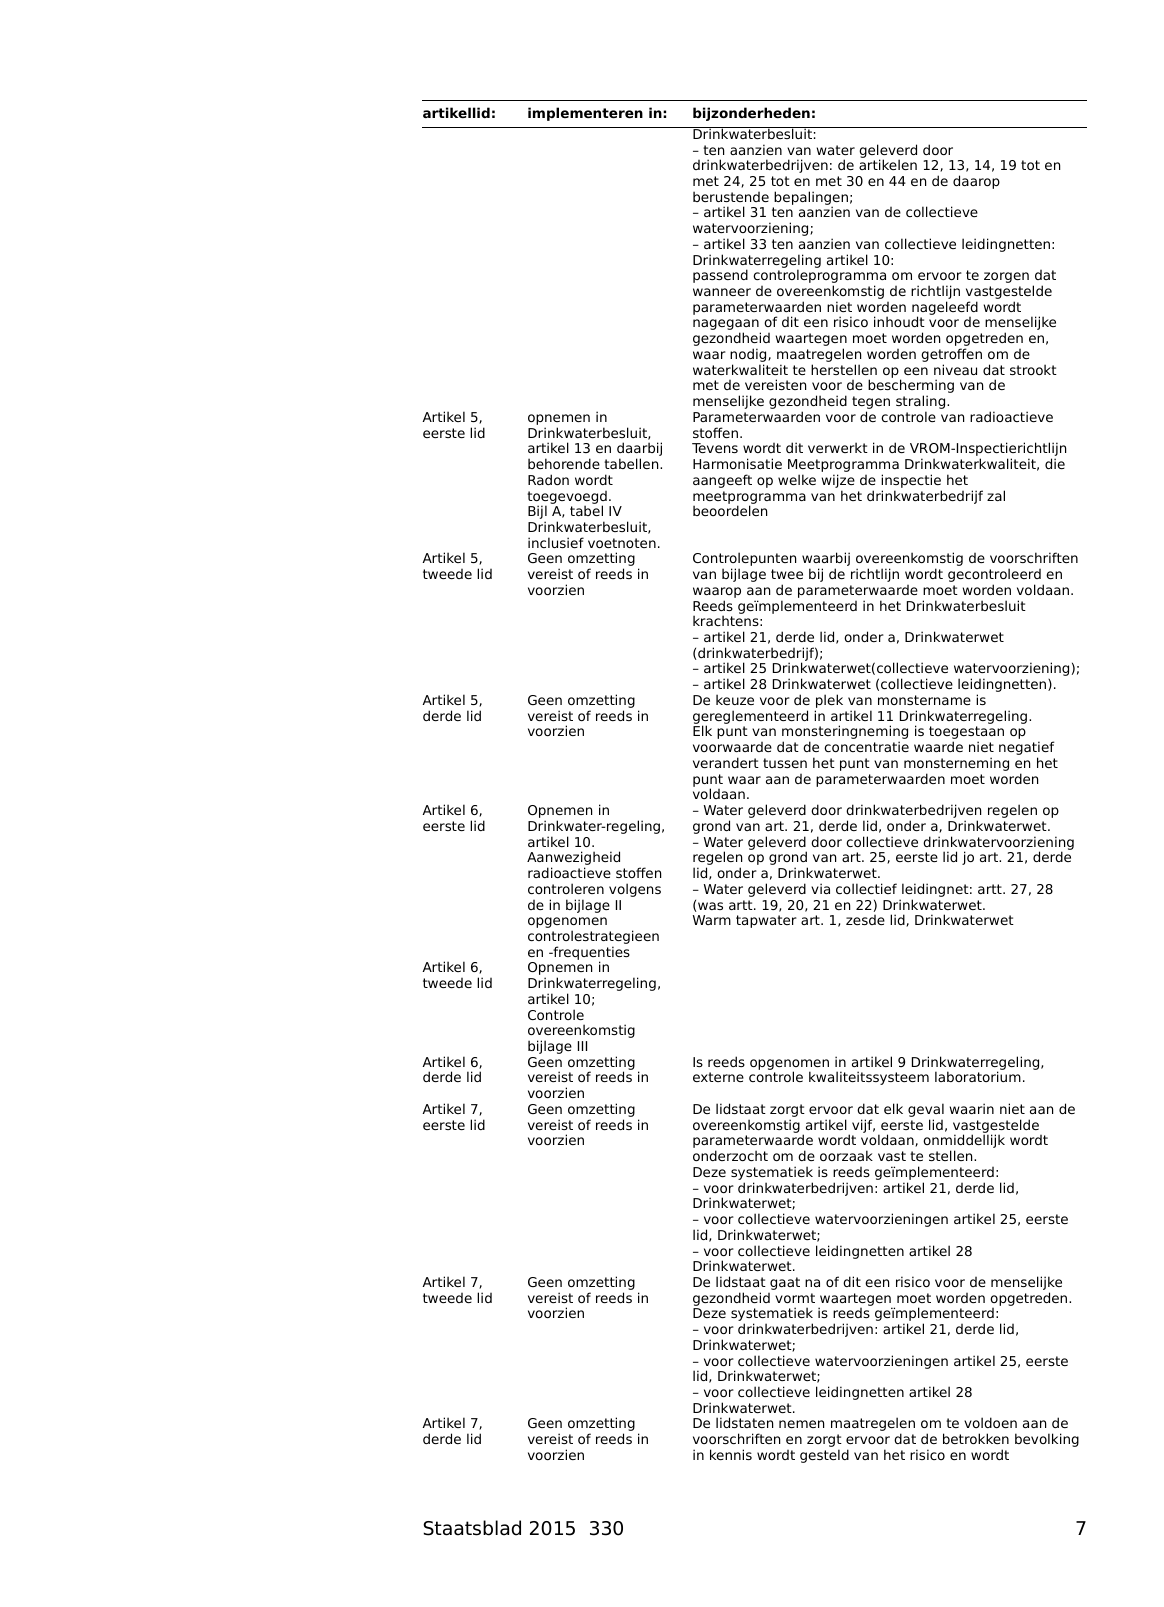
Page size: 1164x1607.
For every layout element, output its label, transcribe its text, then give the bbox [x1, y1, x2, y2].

table_cell Artikel 7, eerste lid [422, 1102, 521, 1275]
table_cell Artikel 5, eerste lid [422, 410, 521, 551]
table_cell De lidstaat gaat na of dit een risico voor de menselijke gezondheid vormt waartegen moet worden opgetreden. Deze systematiek is reeds geïmplementeerd: – voor drinkwaterbedrijven: artikel 21, derde lid, Drinkwaterwet; – voor collectieve watervoorzieningen artikel 25, eerste lid, Drinkwaterwet; – voor collectieve leidingnetten artikel 28 Drinkwaterwet. [686, 1275, 1087, 1416]
table_cell De lidstaat zorgt ervoor dat elk geval waarin niet aan de overeenkomstig artikel vijf, eerste lid, vastgestelde parameterwaarde wordt voldaan, onmiddellijk wordt onderzocht om de oorzaak vast te stellen. Deze systematiek is reeds geïmplementeerd: – voor drinkwaterbedrijven: artikel 21, derde lid, Drinkwaterwet; – voor collectieve watervoorzieningen artikel 25, eerste lid, Drinkwaterwet; – voor collectieve leidingnetten artikel 28 Drinkwaterwet. [686, 1102, 1087, 1275]
table_cell Artikel 7, tweede lid [422, 1275, 521, 1416]
table_cell Geen omzetting vereist of reeds in voorzien [521, 1055, 686, 1102]
table_cell Geen omzetting vereist of reeds in voorzien [521, 1102, 686, 1275]
table_cell Geen omzetting vereist of reeds in voorzien [521, 1416, 686, 1463]
table_cell Opnemen in Drinkwater-regeling, artikel 10. Aanwezigheid radioactieve stoffen controleren volgens de in bijlage II opgenomen controlestrategieen en -frequenties [521, 803, 686, 960]
table_cell Geen omzetting vereist of reeds in voorzien [521, 1275, 686, 1416]
table_cell Artikel 6, tweede lid [422, 960, 521, 1054]
table_cell De keuze voor de plek van monstername is gereglementeerd in artikel 11 Drinkwaterregeling. Elk punt van monsteringneming is toegestaan op voorwaarde dat de concentratie waarde niet negatief verandert tussen het punt van monsterneming en het punt waar aan de parameterwaarden moet worden voldaan. [686, 693, 1087, 803]
table_cell Controlepunten waarbij overeenkomstig de voorschriften van bijlage twee bij de richtlijn wordt gecontroleerd en waarop aan de parameterwaarde moet worden voldaan. Reeds geïmplementeerd in het Drinkwaterbesluit krachtens: – artikel 21, derde lid, onder a, Drinkwaterwet (drinkwaterbedrijf); – artikel 25 Drinkwaterwet(collectieve watervoorziening); – artikel 28 Drinkwaterwet (collectieve leidingnetten). [686, 551, 1087, 693]
table_cell Is reeds opgenomen in artikel 9 Drinkwaterregeling, externe controle kwaliteitssysteem laboratorium. [686, 1055, 1087, 1102]
table_header bijzonderheden: [686, 101, 1087, 127]
table_cell Artikel 7, derde lid [422, 1416, 521, 1463]
table_cell Artikel 6, derde lid [422, 1055, 521, 1102]
table_cell [521, 128, 686, 410]
table_header implementeren in: [521, 101, 686, 127]
table_cell Drinkwaterbesluit: – ten aanzien van water geleverd door drinkwaterbedrijven: de artikelen 12, 13, 14, 19 tot en met 24, 25 tot en met 30 en 44 en de daarop berustende bepalingen; – artikel 31 ten aanzien van de collectieve watervoorziening; – artikel 33 ten aanzien van collectieve leidingnetten: Drinkwaterregeling artikel 10: passend controleprogramma om ervoor te zorgen dat wanneer de overeenkomstig de richtlijn vastgestelde parameterwaarden niet worden nageleefd wordt nagegaan of dit een risico inhoudt voor de menselijke gezondheid waartegen moet worden opgetreden en, waar nodig, maatregelen worden getroffen om de waterkwaliteit te herstellen op een niveau dat strookt met de vereisten voor de bescherming van de menselijke gezondheid tegen straling. [686, 128, 1087, 410]
table_cell Parameterwaarden voor de controle van radioactieve stoffen. Tevens wordt dit verwerkt in de VROM-Inspectierichtlijn Harmonisatie Meetprogramma Drinkwaterkwaliteit, die aangeeft op welke wijze de inspectie het meetprogramma van het drinkwaterbedrijf zal beoordelen [686, 410, 1087, 551]
table_cell Opnemen in Drinkwaterregeling, artikel 10; Controle overeenkomstig bijlage III [521, 960, 686, 1054]
table_cell Geen omzetting vereist of reeds in voorzien [521, 551, 686, 693]
table_header artikellid: [422, 101, 521, 127]
table_cell Artikel 5, tweede lid [422, 551, 521, 693]
table_cell Artikel 5, derde lid [422, 693, 521, 803]
table_cell Artikel 6, eerste lid [422, 803, 521, 960]
table_cell [422, 128, 521, 410]
table_cell De lidstaten nemen maatregelen om te voldoen aan de voorschriften en zorgt ervoor dat de betrokken bevolking in kennis wordt gesteld van het risico en wordt [686, 1416, 1087, 1463]
table_cell opnemen in Drinkwaterbesluit, artikel 13 en daarbij behorende tabellen. Radon wordt toegevoegd. Bijl A, tabel IV Drinkwaterbesluit, inclusief voetnoten. [521, 410, 686, 551]
table_cell – Water geleverd door drinkwaterbedrijven regelen op grond van art. 21, derde lid, onder a, Drinkwaterwet. – Water geleverd door collectieve drinkwatervoorziening regelen op grond van art. 25, eerste lid jo art. 21, derde lid, onder a, Drinkwaterwet. – Water geleverd via collectief leidingnet: artt. 27, 28 (was artt. 19, 20, 21 en 22) Drinkwaterwet. Warm tapwater art. 1, zesde lid, Drinkwaterwet [686, 803, 1087, 960]
table_cell Geen omzetting vereist of reeds in voorzien [521, 693, 686, 803]
table_cell [686, 960, 1087, 1054]
